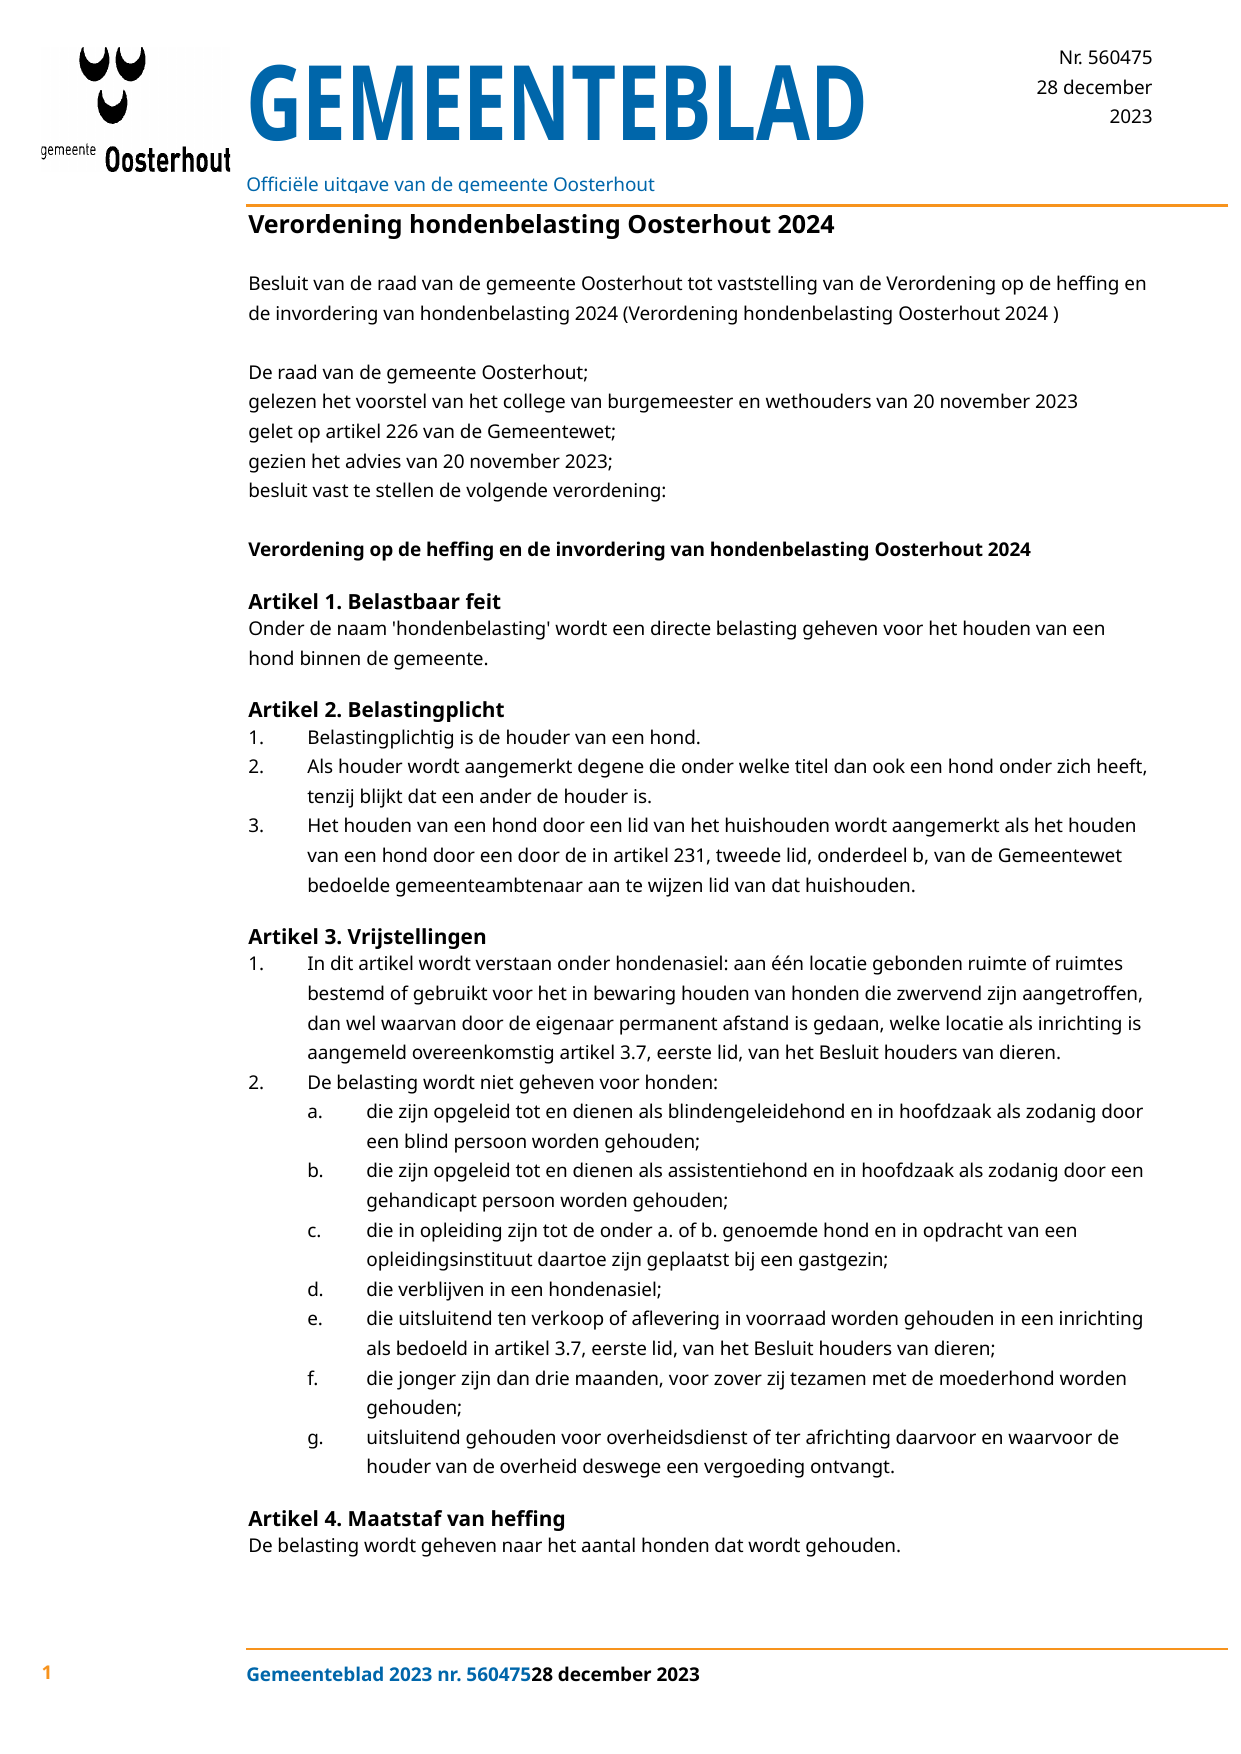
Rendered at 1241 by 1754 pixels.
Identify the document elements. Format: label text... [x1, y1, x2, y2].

list Als houder wordt aangemerkt degene die onder welke titel dan ook een hond onder zich heeft, tenzij blijkt dat een ander de houder is. [248, 753, 1152, 809]
list De belasting wordt niet geheven voor honden: [248, 1069, 1152, 1095]
list die zijn opgeleid tot en dienen als assistentiehond en in hoofdzaak als zodanig door een gehandicapt persoon worden gehouden; [307, 1158, 1152, 1213]
list die zijn opgeleid tot en dienen als blindengeleidehond en in hoofdzaak als zodanig door een blind persoon worden gehouden; [307, 1098, 1152, 1154]
list Het houden van een hond door een lid van het huishouden wordt aangemerkt als het houden van een hond door een door de in artikel 231, tweede lid, onderdeel b, van de Gemeentewet bedoelde gemeenteambtenaar aan te wijzen lid van dat huishouden. [248, 813, 1152, 897]
text Artikel 2. Belastingplicht [248, 695, 1152, 724]
text besluit vast te stellen de volgende verordening: [248, 477, 1152, 503]
text Artikel 3. Vrijstellingen [248, 922, 1152, 951]
text Verordening hondenbelasting Oosterhout 2024 [248, 207, 1152, 241]
list In dit artikel wordt verstaan onder hondenasiel: aan één locatie gebonden ruimte of ruimtes bestemd of gebruikt voor het in bewaring houden van honden die zwervend zijn aangetroffen, dan wel waarvan door de eigenaar permanent afstand is gedaan, welke locatie als inrichting is aangemeld overeenkomstig artikel 3.7, eerste lid, van het Besluit houders van dieren. [248, 951, 1152, 1065]
list die jonger zijn dan drie maanden, voor zover zij tezamen met de moederhond worden gehouden; [307, 1365, 1152, 1420]
text Verordening op de heffing en de invordering van hondenbelasting Oosterhout 2024 [248, 537, 1152, 562]
text gelezen het voorstel van het college van burgemeester en wethouders van 20 november 2023 [248, 389, 1152, 414]
text Artikel 4. Maatstaf van heffing [248, 1504, 1152, 1532]
list die uitsluitend ten verkoop of aflevering in voorraad worden gehouden in een inrichting als bedoeld in artikel 3.7, eerste lid, van het Besluit houders van dieren; [307, 1306, 1152, 1361]
list die in opleiding zijn tot de onder a. of b. genoemde hond en in opdracht van een opleidingsinstituut daartoe zijn geplaatst bij een gastgezin; [307, 1217, 1152, 1272]
list die verblijven in een hondenasiel; [307, 1276, 1152, 1302]
text Onder de naam 'hondenbelasting' wordt een directe belasting geheven voor het houden van een hond binnen de gemeente. [248, 615, 1152, 671]
text Artikel 1. Belastbaar feit [248, 587, 1152, 615]
picture [41, 47, 231, 172]
text gezien het advies van 20 november 2023; [248, 448, 1152, 473]
text Besluit van de raad van de gemeente Oosterhout tot vaststelling van de Verordening op de heffing en de invordering van hondenbelasting 2024 (Verordening hondenbelasting Oosterhout 2024 ) [248, 270, 1152, 326]
text gelet op artikel 226 van de Gemeentewet; [248, 418, 1152, 444]
list Belastingplichtig is de houder van een hond. [248, 724, 1152, 749]
text De raad van de gemeente Oosterhout; [248, 359, 1152, 385]
list uitsluitend gehouden voor overheidsdienst of ter africhting daarvoor en waarvoor de houder van de overheid deswege een vergoeding ontvangt. [307, 1424, 1152, 1479]
text De belasting wordt geheven naar het aantal honden dat wordt gehouden. [248, 1532, 1152, 1558]
